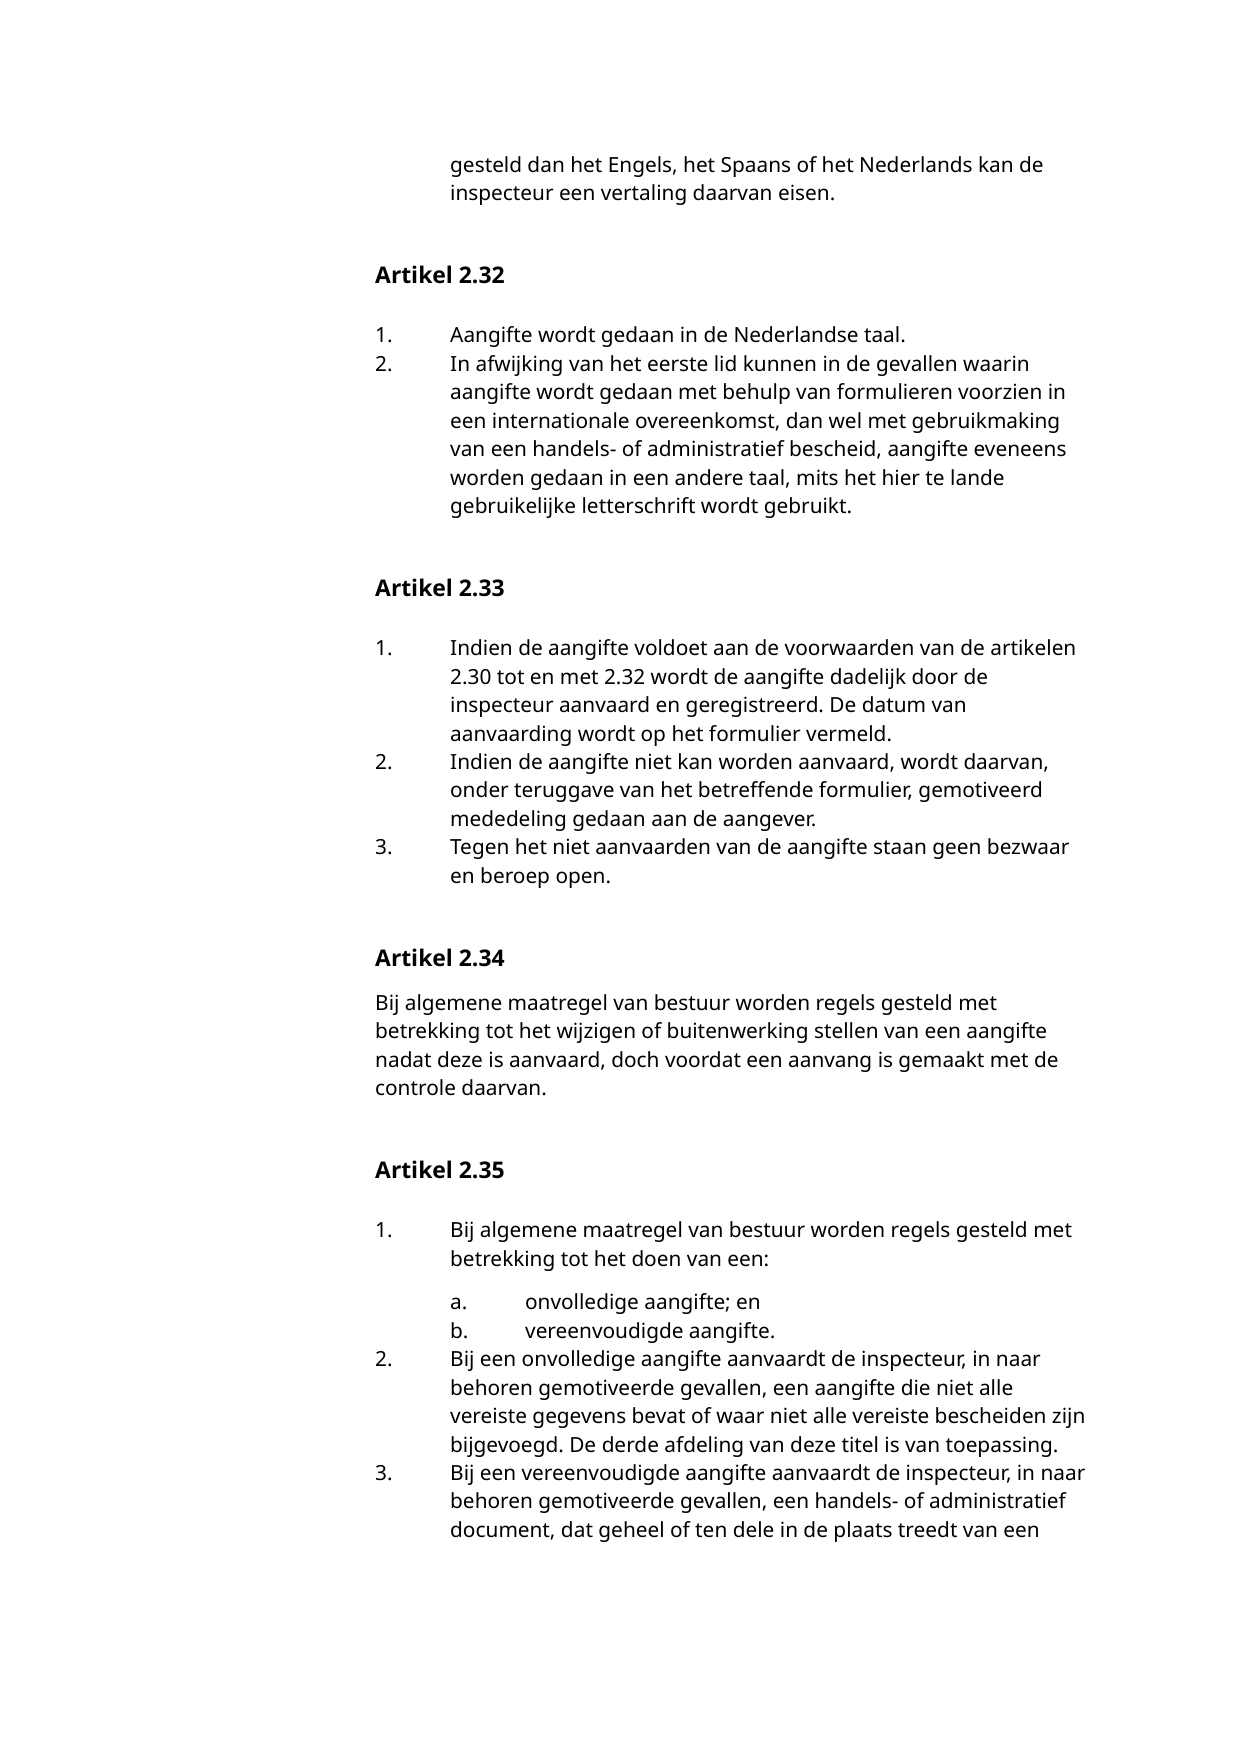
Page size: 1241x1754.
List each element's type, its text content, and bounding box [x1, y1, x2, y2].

list vereenvoudigde aangifte. [450, 1316, 1090, 1344]
text Bij algemene maatregel van bestuur worden regels gesteld met betrekking tot het wijzigen of buitenwerking stellen van een aangifte nadat deze is aanvaard, doch voordat een aanvang is gemaakt met de controle daarvan. [375, 988, 1090, 1102]
list Bij algemene maatregel van bestuur worden regels gesteld met betrekking tot het doen van een: [375, 1216, 1090, 1272]
subtitle Artikel 2.34 [375, 942, 1090, 973]
list Tegen het niet aanvaarden van de aangifte staan geen bezwaar en beroep open. [375, 832, 1090, 889]
list Aangifte wordt gedaan in de Nederlandse taal. [375, 321, 1090, 349]
list Bij een vereenvoudigde aangifte aanvaardt de inspecteur, in naar behoren gemotiveerde gevallen, een handels- of administratief document, dat geheel of ten dele in de plaats treedt van een [375, 1458, 1090, 1543]
subtitle Artikel 2.35 [375, 1154, 1090, 1186]
list Indien de aangifte niet kan worden aanvaard, wordt daarvan, onder teruggave van het betreffende formulier, gemotiveerd mededeling gedaan aan de aangever. [375, 747, 1090, 832]
subtitle Artikel 2.33 [375, 572, 1090, 603]
list Bij een onvolledige aangifte aanvaardt de inspecteur, in naar behoren gemotiveerde gevallen, een aangifte die niet alle vereiste gegevens bevat of waar niet alle vereiste bescheiden zijn bijgevoegd. De derde afdeling van deze titel is van toepassing. [375, 1344, 1090, 1458]
list gesteld dan het Engels, het Spaans of het Nederlands kan de inspecteur een vertaling daarvan eisen. [375, 150, 1090, 207]
subtitle Artikel 2.32 [375, 259, 1090, 291]
list onvolledige aangifte; en [450, 1287, 1090, 1316]
list Indien de aangifte voldoet aan de voorwaarden van de artikelen 2.30 tot en met 2.32 wordt de aangifte dadelijk door de inspecteur aanvaard en geregistreerd. De datum van aanvaarding wordt op het formulier vermeld. [375, 633, 1090, 747]
list In afwijking van het eerste lid kunnen in de gevallen waarin aangifte wordt gedaan met behulp van formulieren voorzien in een internationale overeenkomst, dan wel met gebruikmaking van een handels- of administratief bescheid, aangifte eveneens worden gedaan in een andere taal, mits het hier te lande gebruikelijke letterschrift wordt gebruikt. [375, 349, 1090, 520]
